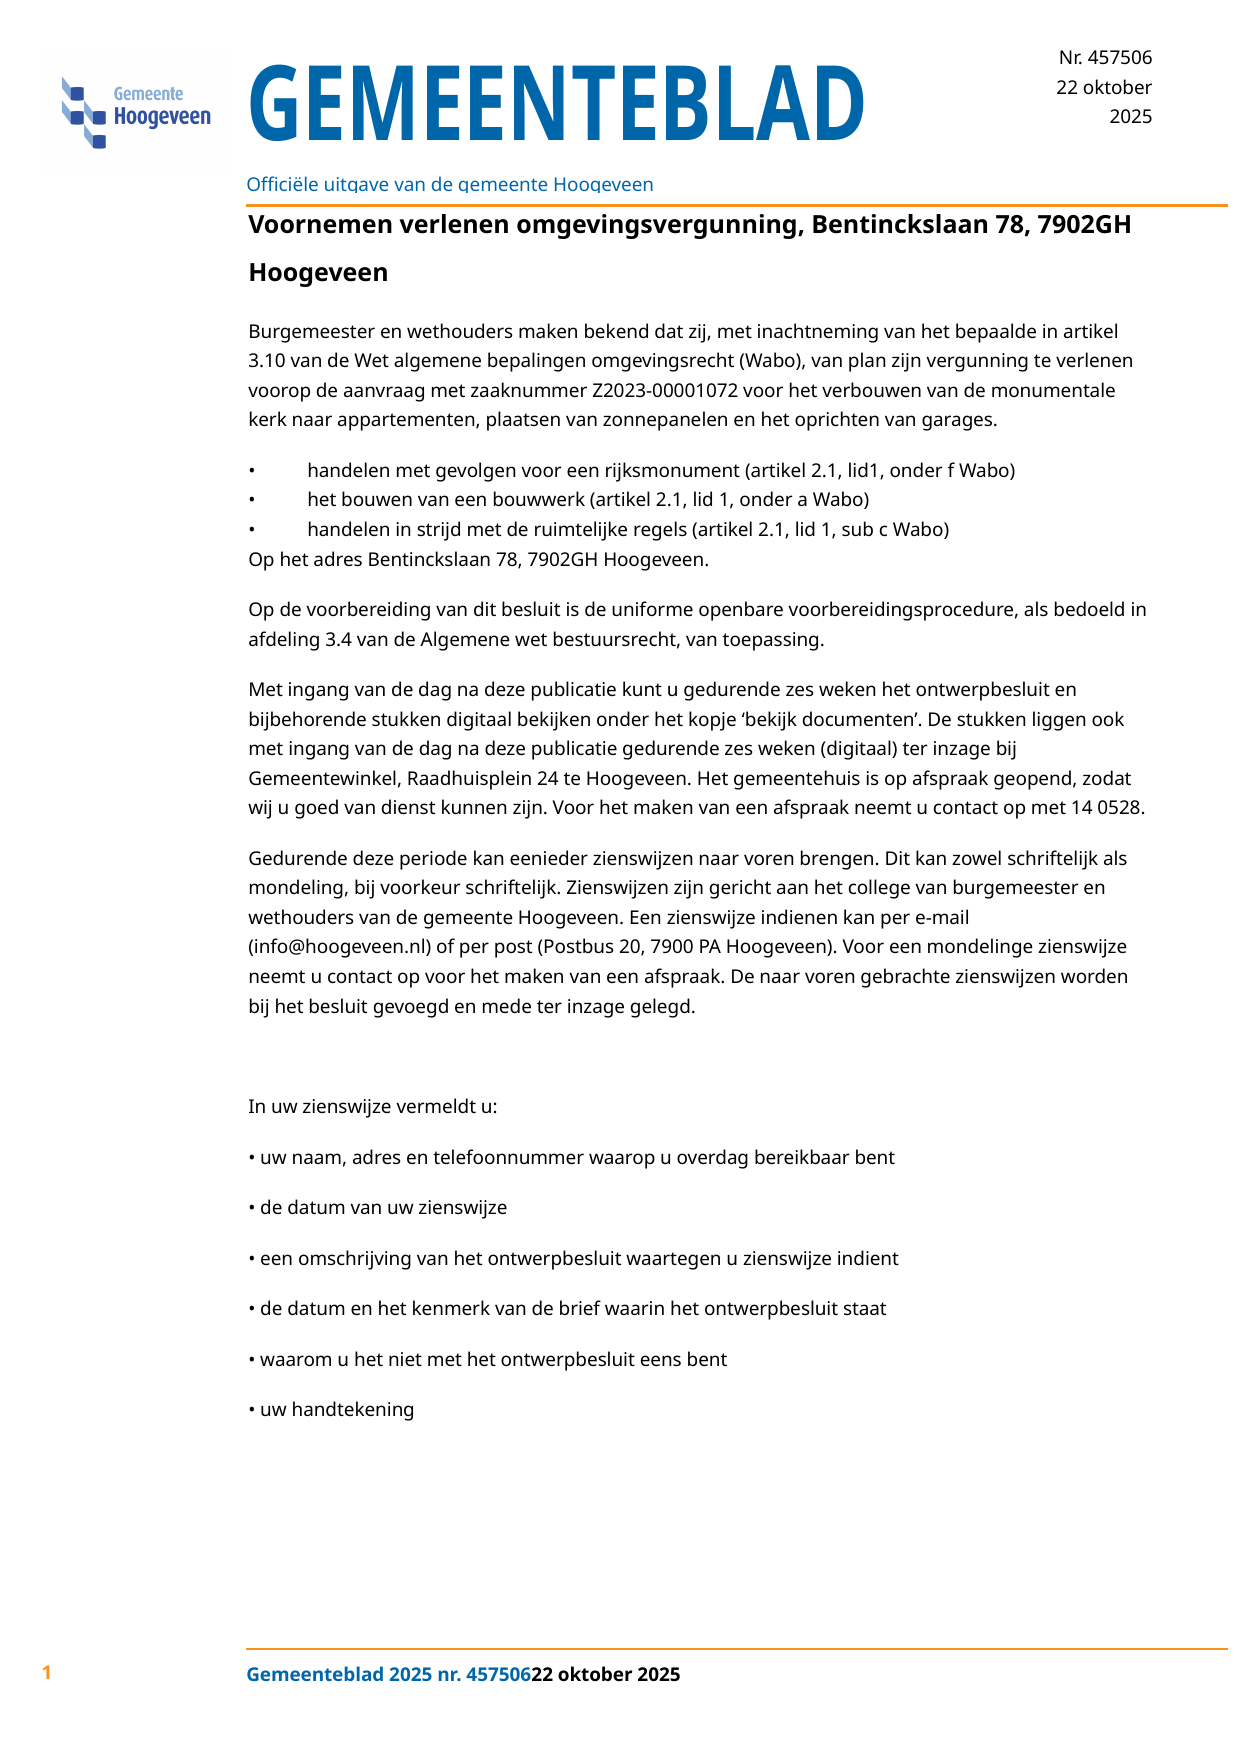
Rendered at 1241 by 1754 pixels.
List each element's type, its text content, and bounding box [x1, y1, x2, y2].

text Op de voorbereiding van dit besluit is de uniforme openbare voorbereidingsprocedure, als bedoeld in afdeling 3.4 van de Algemene wet bestuursrecht, van toepassing. [248, 596, 1152, 652]
list handelen in strijd met de ruimtelijke regels (artikel 2.1, lid 1, sub c Wabo) [248, 516, 1152, 542]
text Gedurende deze periode kan eenieder zienswijzen naar voren brengen. Dit kan zowel schriftelijk als mondeling, bij voorkeur schriftelijk. Zienswijzen zijn gericht aan het college van burgemeester en wethouders van de gemeente Hoogeveen. Een zienswijze indienen kan per e-mail (info@hoogeveen.nl) of per post (Postbus 20, 7900 PA Hoogeveen). Voor een mondelinge zienswijze neemt u contact op voor het maken van een afspraak. De naar voren gebrachte zienswijzen worden bij het besluit gevoegd en mede ter inzage gelegd. [248, 845, 1152, 1019]
text • een omschrijving van het ontwerpbesluit waartegen u zienswijze indient [248, 1245, 1152, 1271]
text Op het adres Bentinckslaan 78, 7902GH Hoogeveen. [248, 546, 1152, 572]
list het bouwen van een bouwwerk (artikel 2.1, lid 1, onder a Wabo) [248, 487, 1152, 512]
text In uw zienswijze vermeldt u: [248, 1094, 1152, 1119]
picture [41, 47, 231, 172]
text Voornemen verlenen omgevingsvergunning, Bentinckslaan 78, 7902GH Hoogeveen [248, 207, 1152, 288]
text • waarom u het niet met het ontwerpbesluit eens bent [248, 1346, 1152, 1372]
text • uw naam, adres en telefoonnummer waarop u overdag bereikbaar bent [248, 1144, 1152, 1170]
text Met ingang van de dag na deze publicatie kunt u gedurende zes weken het ontwerpbesluit en bijbehorende stukken digitaal bekijken onder het kopje ‘bekijk documenten’. De stukken liggen ook met ingang van de dag na deze publicatie gedurende zes weken (digitaal) ter inzage bij Gemeentewinkel, Raadhuisplein 24 te Hoogeveen. Het gemeentehuis is op afspraak geopend, zodat wij u goed van dienst kunnen zijn. Voor het maken van een afspraak neemt u contact op met 14 0528. [248, 676, 1152, 820]
text • de datum en het kenmerk van de brief waarin het ontwerpbesluit staat [248, 1295, 1152, 1321]
text Burgemeester en wethouders maken bekend dat zij, met inachtneming van het bepaalde in artikel 3.10 van de Wet algemene bepalingen omgevingsrecht (Wabo), van plan zijn vergunning te verlenen voorop de aanvraag met zaaknummer Z2023-00001072 voor het verbouwen van de monumentale kerk naar appartementen, plaatsen van zonnepanelen en het oprichten van garages. [248, 318, 1152, 432]
text • de datum van uw zienswijze [248, 1194, 1152, 1220]
list handelen met gevolgen voor een rijksmonument (artikel 2.1, lid1, onder f Wabo) [248, 457, 1152, 483]
text • uw handtekening [248, 1396, 1152, 1422]
